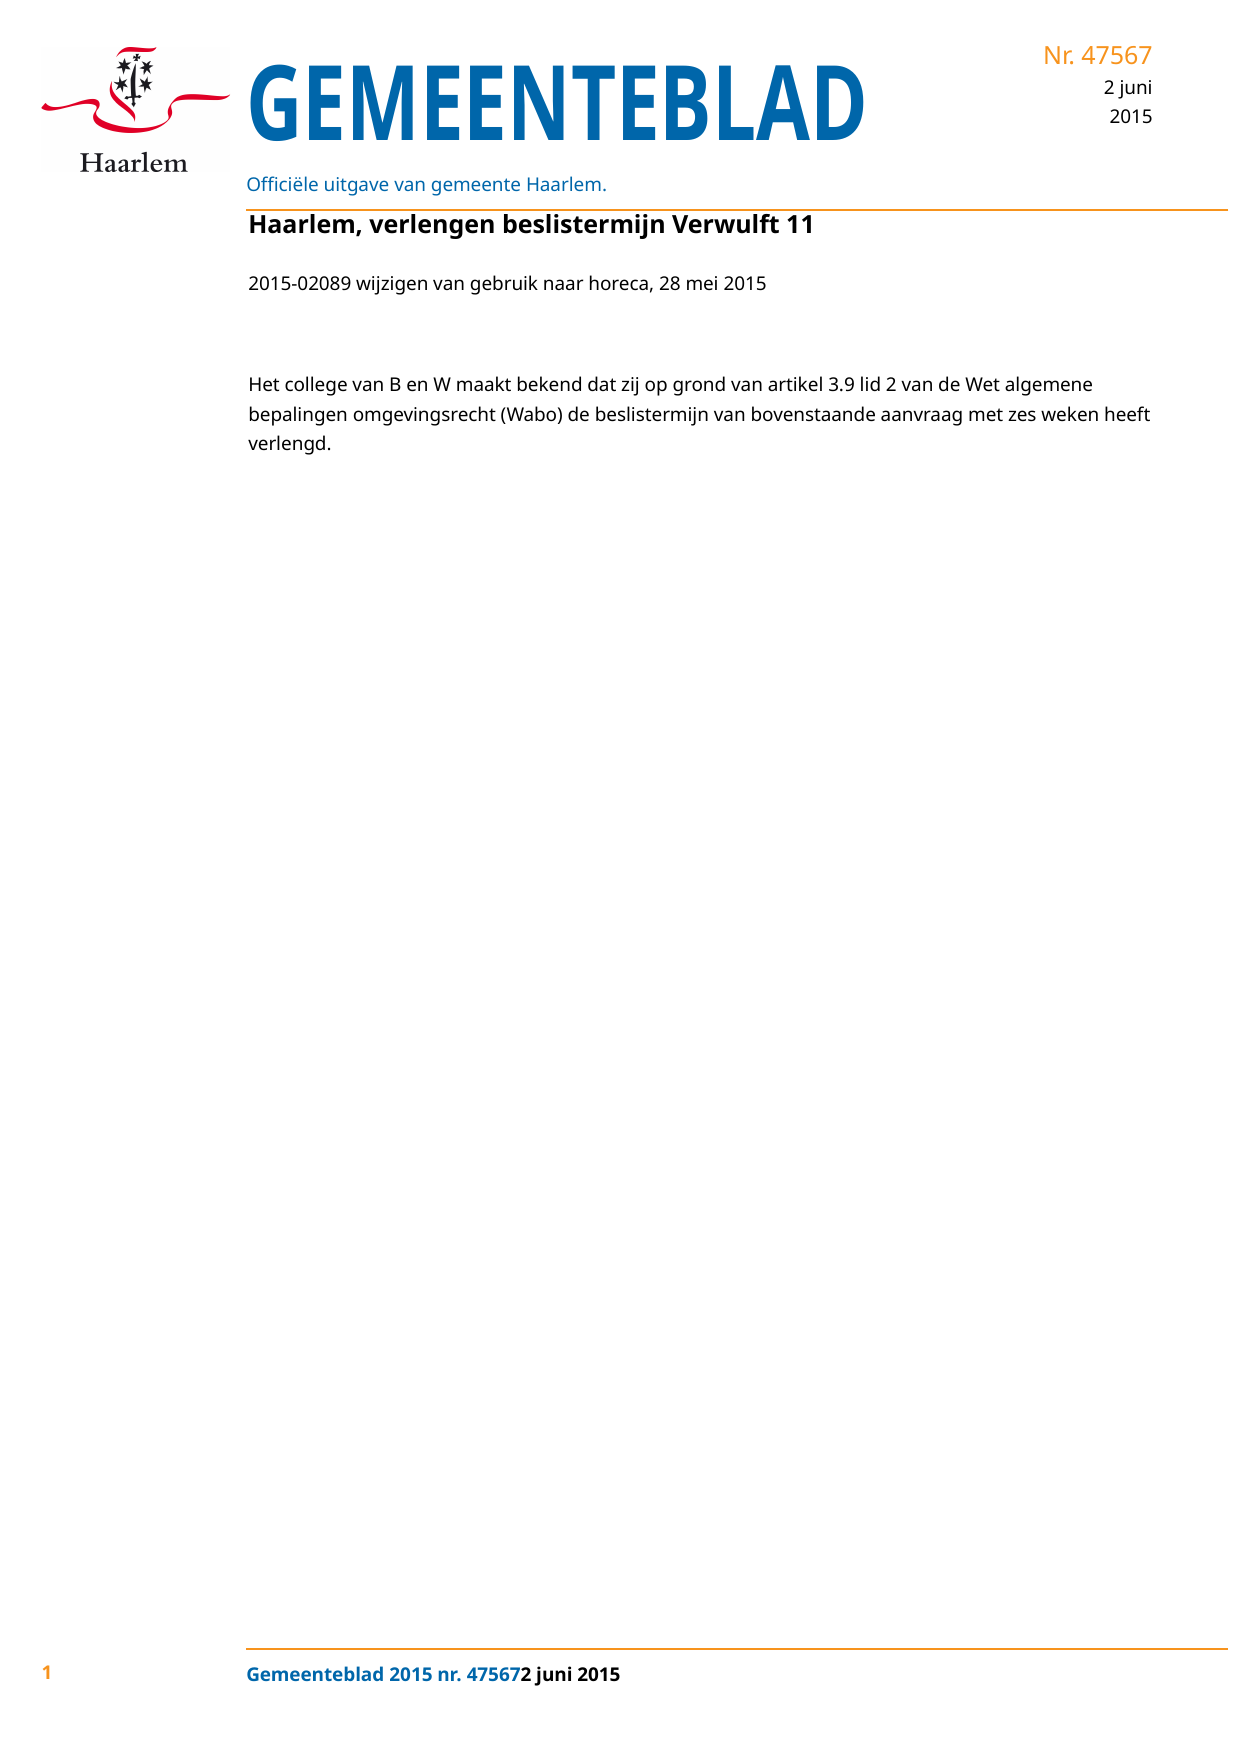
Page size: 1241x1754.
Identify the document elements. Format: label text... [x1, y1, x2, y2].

text Haarlem, verlengen beslistermijn Verwulft 11 [248, 211, 1152, 241]
text Het college van B en W maakt bekend dat zij op grond van artikel 3.9 lid 2 van de Wet algemene bepalingen omgevingsrecht (Wabo) de beslistermijn van bovenstaande aanvraag met zes weken heeft verlengd. [248, 371, 1152, 456]
text 2015-02089 wijzigen van gebruik naar horeca, 28 mei 2015 [248, 270, 1152, 296]
picture [41, 47, 231, 172]
